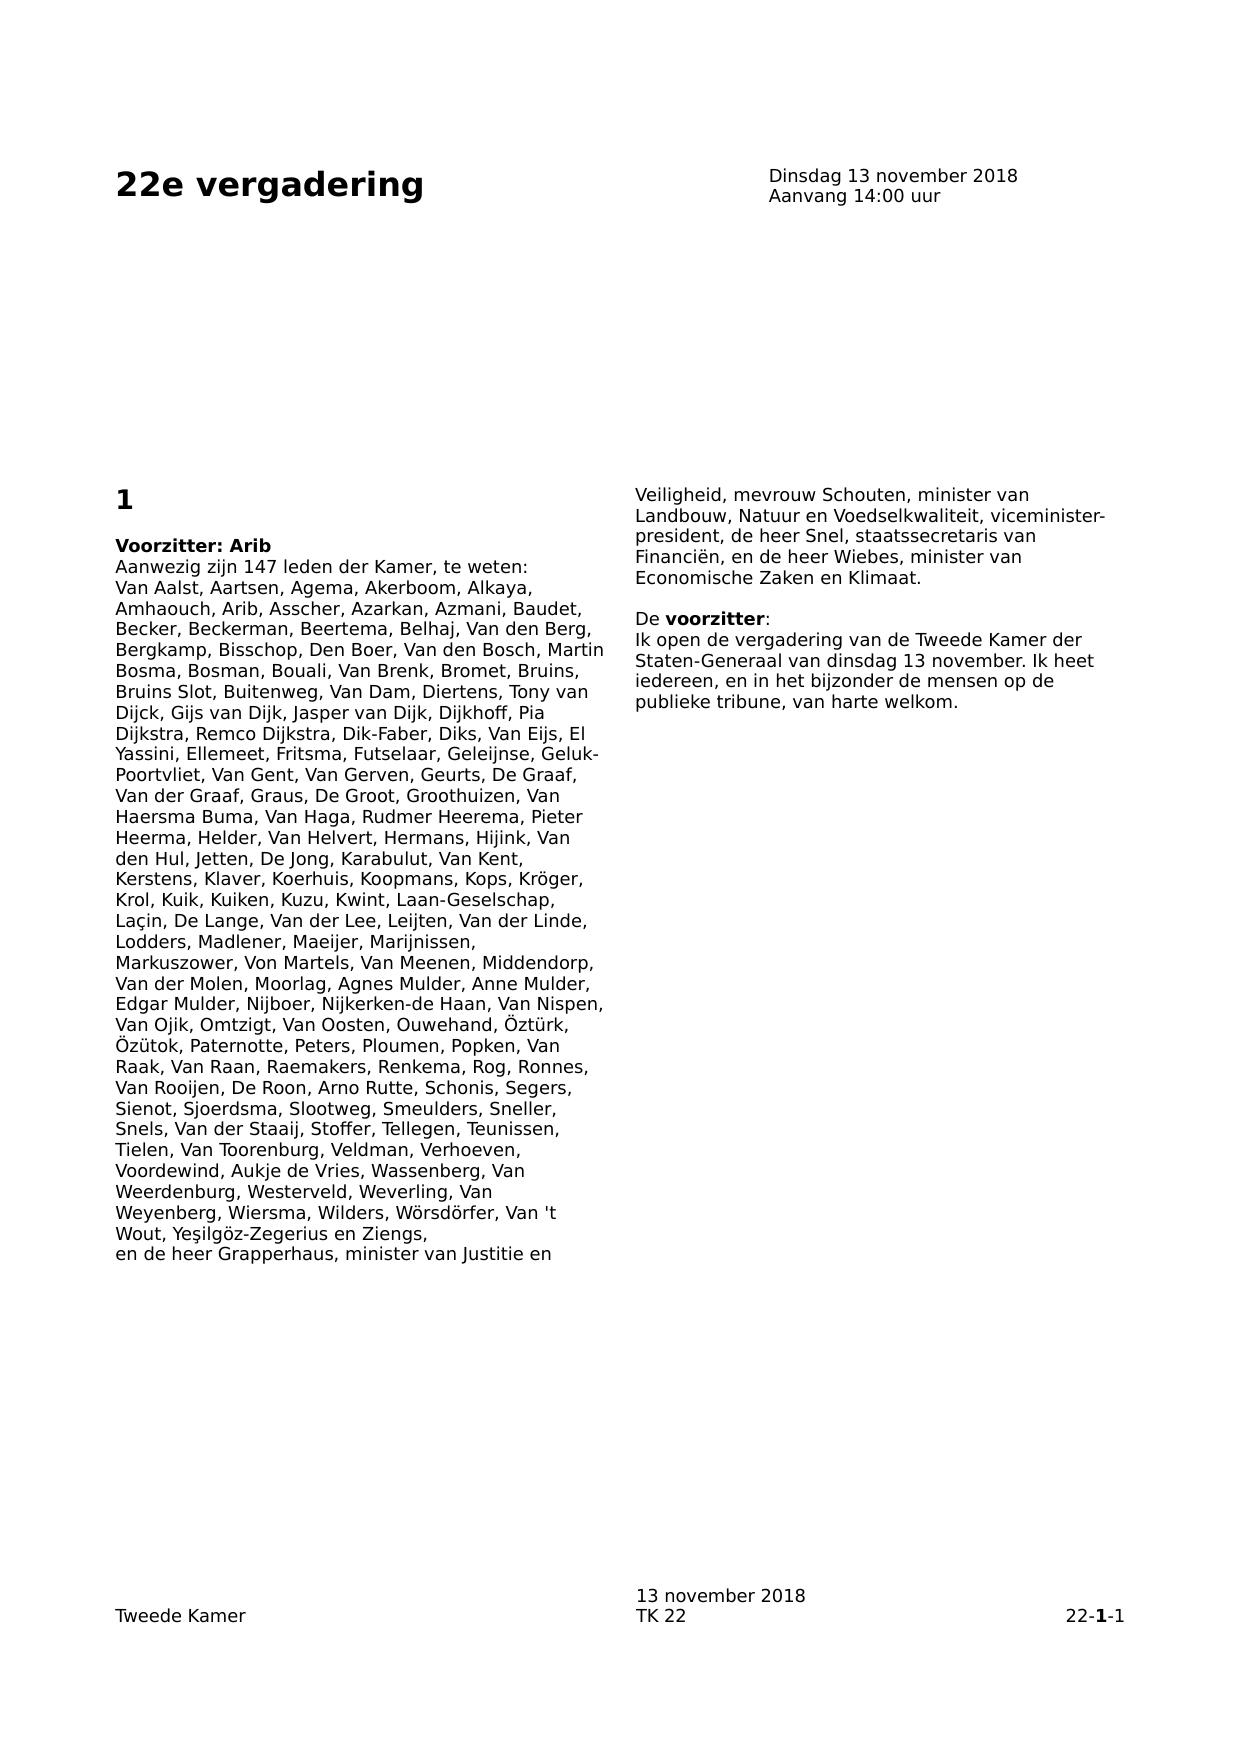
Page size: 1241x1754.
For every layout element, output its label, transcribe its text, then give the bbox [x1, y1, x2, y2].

text Aanwezig zijn 147 leden der Kamer, te weten: [115, 557, 605, 577]
title 1 [115, 484, 605, 516]
text De voorzitter: [635, 609, 1125, 629]
text Van Aalst, Aartsen, Agema, Akerboom, Alkaya, Amhaouch, Arib, Asscher, Azarkan, Azmani, Baudet, Becker, Beckerman, Beertema, Belhaj, Van den Berg, Bergkamp, Bisschop, Den Boer, Van den Bosch, Martin Bosma, Bosman, Bouali, Van Brenk, Bromet, Bruins, Bruins Slot, Buitenweg, Van Dam, Diertens, Tony van Dijck, Gijs van Dijk, Jasper van Dijk, Dijkhoff, Pia Dijkstra, Remco Dijkstra, Dik-Faber, Diks, Van Eijs, El Yassini, Ellemeet, Fritsma, Futselaar, Geleijnse, Geluk-Poortvliet, Van Gent, Van Gerven, Geurts, De Graaf, Van der Graaf, Graus, De Groot, Groothuizen, Van Haersma Buma, Van Haga, Rudmer Heerema, Pieter Heerma, Helder, Van Helvert, Hermans, Hijink, Van den Hul, Jetten, De Jong, Karabulut, Van Kent, Kerstens, Klaver, Koerhuis, Koopmans, Kops, Kröger, Krol, Kuik, Kuiken, Kuzu, Kwint, Laan-Geselschap, Laçin, De Lange, Van der Lee, Leijten, Van der Linde, Lodders, Madlener, Maeijer, Marijnissen, Markuszower, Von Martels, Van Meenen, Middendorp, Van der Molen, Moorlag, Agnes Mulder, Anne Mulder, Edgar Mulder, Nijboer, Nijkerken-de Haan, Van Nispen, Van Ojik, Omtzigt, Van Oosten, Ouwehand, Öztürk, Özütok, Paternotte, Peters, Ploumen, Popken, Van Raak, Van Raan, Raemakers, Renkema, Rog, Ronnes, Van Rooijen, De Roon, Arno Rutte, Schonis, Segers, Sienot, Sjoerdsma, Slootweg, Smeulders, Sneller, Snels, Van der Staaij, Stoffer, Tellegen, Teunissen, Tielen, Van Toorenburg, Veldman, Verhoeven, Voordewind, Aukje de Vries, Wassenberg, Van Weerdenburg, Westerveld, Weverling, Van Weyenberg, Wiersma, Wilders, Wörsdörfer, Van 't Wout, Yeşilgöz-Zegerius en Ziengs, [115, 577, 605, 1244]
text Veiligheid, mevrouw Schouten, minister van Landbouw, Natuur en Voedselkwaliteit, viceminister-president, de heer Snel, staatssecretaris van Financiën, en de heer Wiebes, minister van Economische Zaken en Klimaat. [635, 484, 1125, 589]
table_header Dinsdag 13 november 2018 [769, 165, 1125, 186]
text en de heer Grapperhaus, minister van Justitie en [115, 1244, 605, 1265]
text Ik open de vergadering van de Tweede Kamer der Staten-Generaal van dinsdag 13 november. Ik heet iedereen, en in het bijzonder de mensen op de publieke tribune, van harte welkom. [635, 629, 1125, 713]
table_cell Aanvang 14:00 uur [769, 186, 1125, 207]
table_header 22e vergadering [115, 165, 768, 207]
text Voorzitter: Arib [115, 536, 605, 557]
